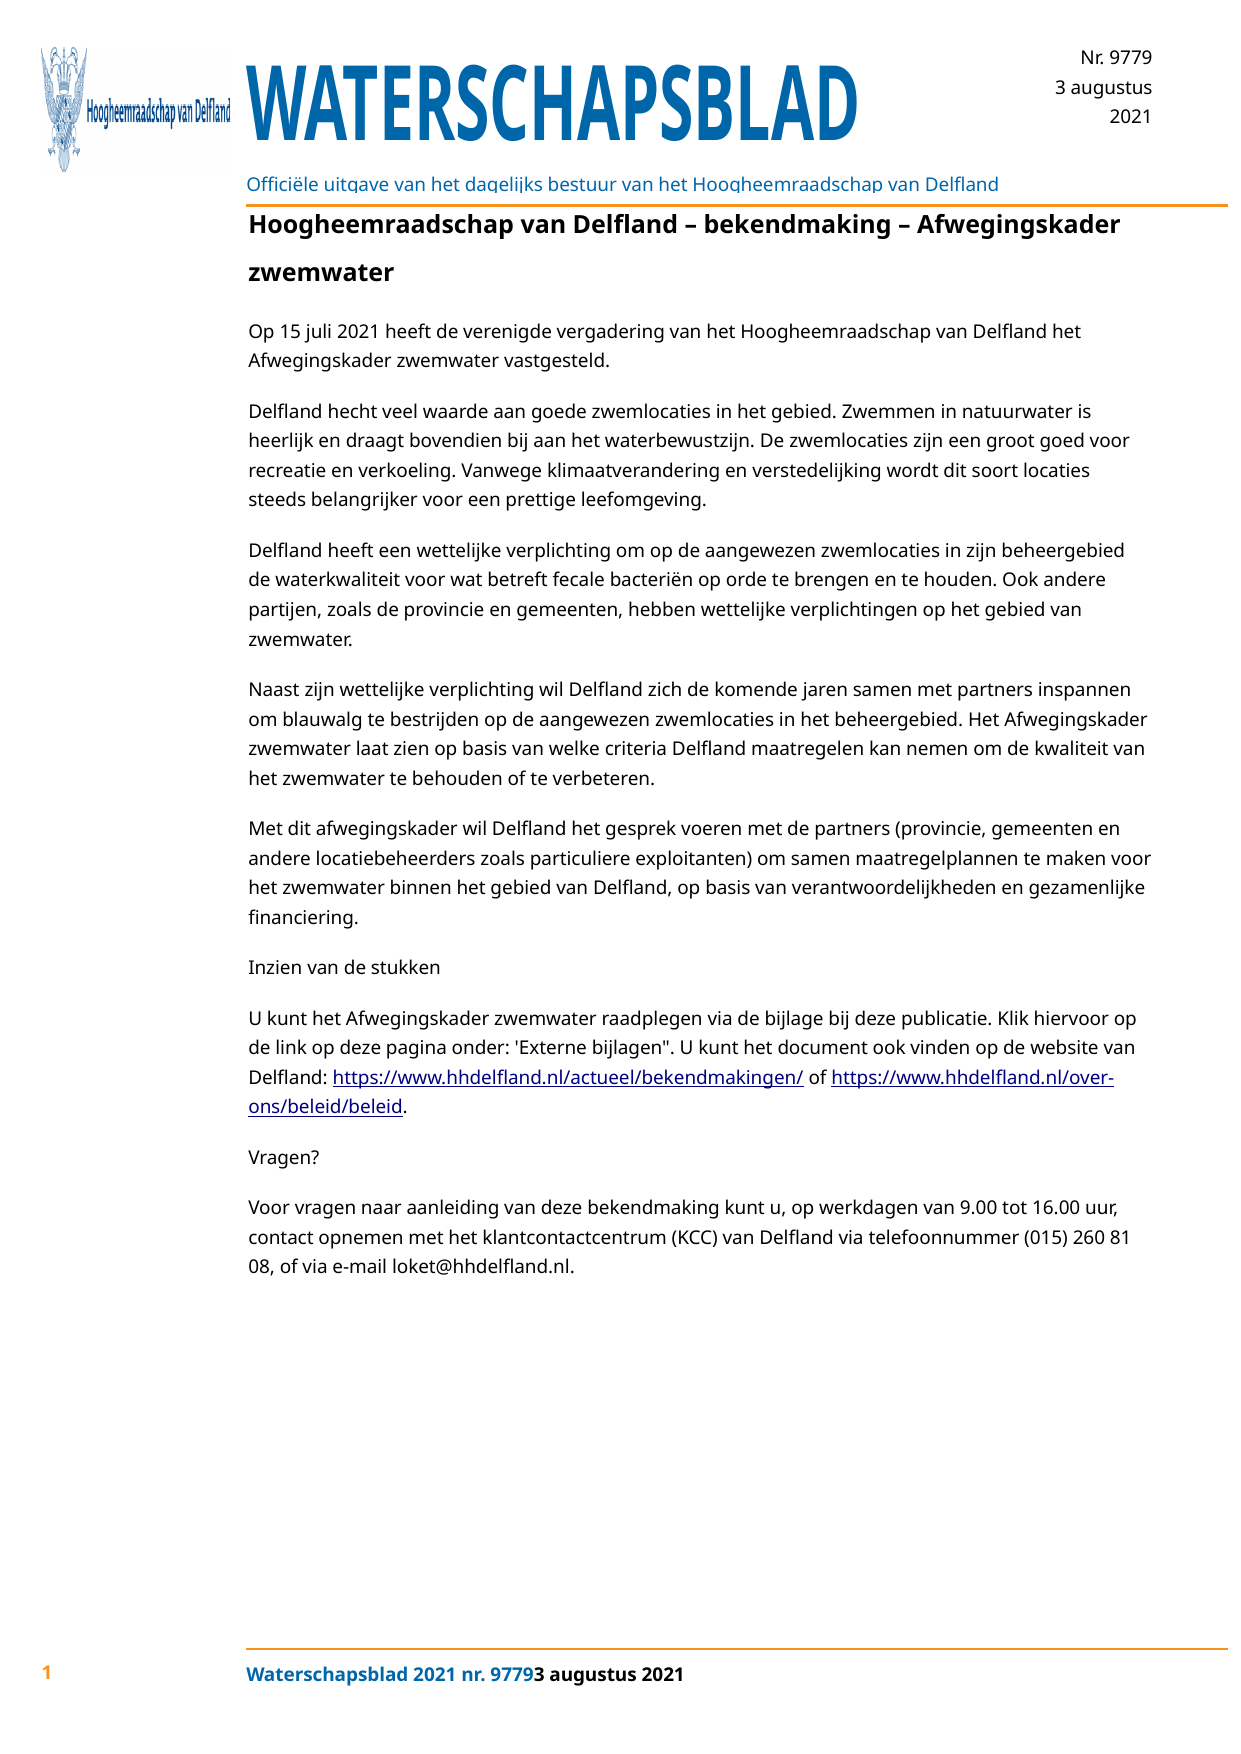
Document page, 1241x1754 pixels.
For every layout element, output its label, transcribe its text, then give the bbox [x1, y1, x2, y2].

text Voor vragen naar aanleiding van deze bekendmaking kunt u, op werkdagen van 9.00 tot 16.00 uur, contact opnemen met het klantcontactcentrum (KCC) van Delfland via telefoonnummer (015) 260 81 08, of via e-mail loket@hhdelfland.nl. [248, 1194, 1152, 1279]
text U kunt het Afwegingskader zwemwater raadplegen via de bijlage bij deze publicatie. Klik hiervoor op de link op deze pagina onder: 'Externe bijlagen". U kunt het document ook vinden op de website van Delfland: https://www.hhdelfland.nl/actueel/bekendmakingen/ of https://www.hhdelfland.nl/over-ons/beleid/beleid. [248, 1005, 1152, 1119]
text Delfland heeft een wettelijke verplichting om op de aangewezen zwemlocaties in zijn beheergebied de waterkwaliteit voor wat betreft fecale bacteriën op orde te brengen en te houden. Ook andere partijen, zoals de provincie en gemeenten, hebben wettelijke verplichtingen op het gebied van zwemwater. [248, 537, 1152, 652]
text Delfland hecht veel waarde aan goede zwemlocaties in het gebied. Zwemmen in natuurwater is heerlijk en draagt bovendien bij aan het waterbewustzijn. De zwemlocaties zijn een groot goed voor recreatie en verkoeling. Vanwege klimaatverandering en verstedelijking wordt dit soort locaties steeds belangrijker voor een prettige leefomgeving. [248, 398, 1152, 512]
text Naast zijn wettelijke verplichting wil Delfland zich de komende jaren samen met partners inspannen om blauwalg te bestrijden op de aangewezen zwemlocaties in het beheergebied. Het Afwegingskader zwemwater laat zien op basis van welke criteria Delfland maatregelen kan nemen om de kwaliteit van het zwemwater te behouden of te verbeteren. [248, 676, 1152, 791]
text Vragen? [248, 1144, 1152, 1170]
text Met dit afwegingskader wil Delfland het gesprek voeren met de partners (provincie, gemeenten en andere locatiebeheerders zoals particuliere exploitanten) om samen maatregelplannen te maken voor het zwemwater binnen het gebied van Delfland, op basis van verantwoordelijkheden en gezamenlijke financiering. [248, 815, 1152, 930]
picture [41, 47, 231, 172]
text Inzien van de stukken [248, 954, 1152, 980]
text Hoogheemraadschap van Delfland – bekendmaking – Afwegingskader zwemwater [248, 207, 1152, 288]
text Op 15 juli 2021 heeft de verenigde vergadering van het Hoogheemraadschap van Delfland het Afwegingskader zwemwater vastgesteld. [248, 318, 1152, 373]
